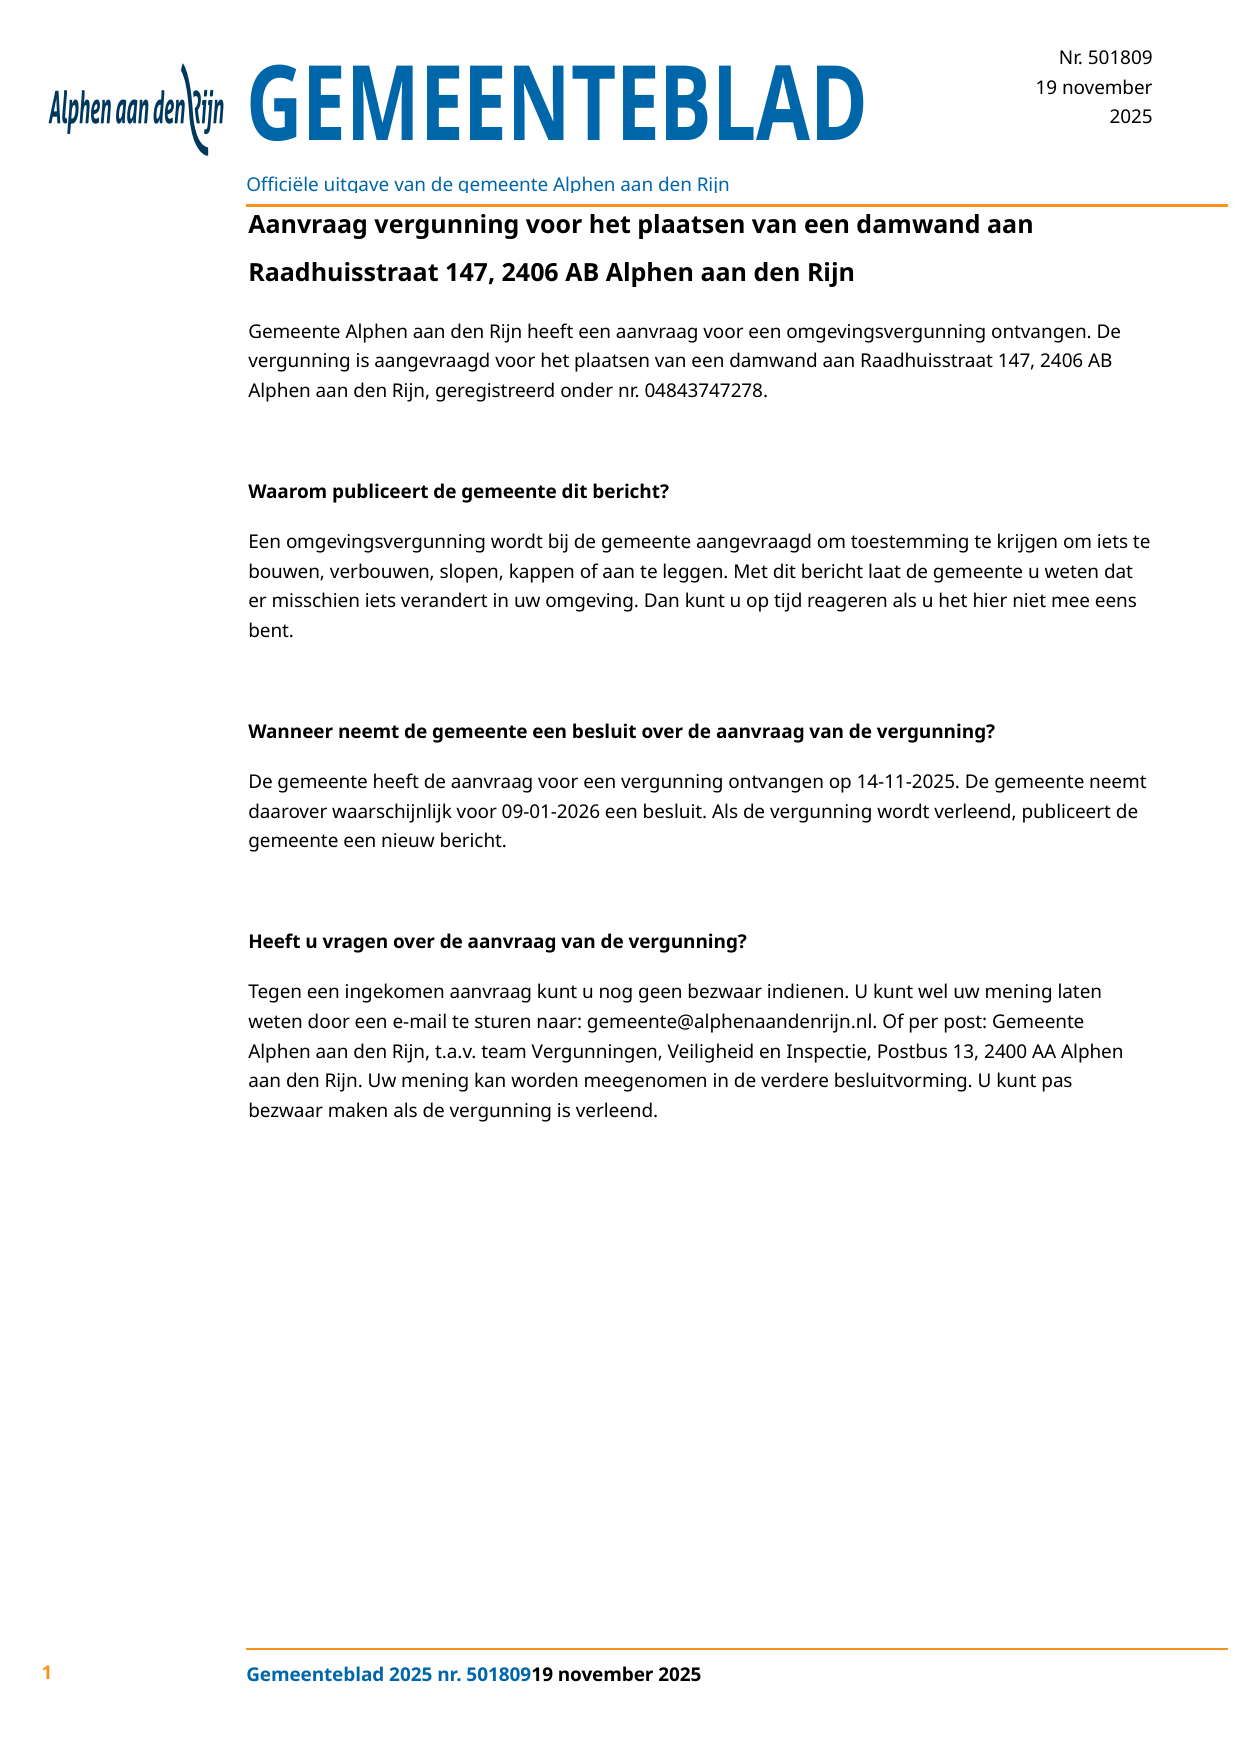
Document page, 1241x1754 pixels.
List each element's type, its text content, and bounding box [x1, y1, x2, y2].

picture [41, 47, 231, 172]
text Gemeente Alphen aan den Rijn heeft een aanvraag voor een omgevingsvergunning ontvangen. De vergunning is aangevraagd voor het plaatsen van een damwand aan Raadhuisstraat 147, 2406 AB Alphen aan den Rijn, geregistreerd onder nr. 04843747278. [248, 318, 1152, 403]
text De gemeente heeft de aanvraag voor een vergunning ontvangen op 14-11-2025. De gemeente neemt daarover waarschijnlijk voor 09-01-2026 een besluit. Als de vergunning wordt verleend, publiceert de gemeente een nieuw bericht. [248, 768, 1152, 853]
text Heeft u vragen over de aanvraag van de vergunning? [248, 928, 1152, 954]
text Waarom publiceert de gemeente dit bericht? [248, 478, 1152, 504]
text Aanvraag vergunning voor het plaatsen van een damwand aan Raadhuisstraat 147, 2406 AB Alphen aan den Rijn [248, 207, 1152, 288]
text Wanneer neemt de gemeente een besluit over de aanvraag van de vergunning? [248, 718, 1152, 744]
text Een omgevingsvergunning wordt bij de gemeente aangevraagd om toestemming te krijgen om iets te bouwen, verbouwen, slopen, kappen of aan te leggen. Met dit bericht laat de gemeente u weten dat er misschien iets verandert in uw omgeving. Dan kunt u op tijd reageren als u het hier niet mee eens bent. [248, 528, 1152, 643]
text Tegen een ingekomen aanvraag kunt u nog geen bezwaar indienen. U kunt wel uw mening laten weten door een e-mail te sturen naar: gemeente@alphenaandenrijn.nl. Of per post: Gemeente Alphen aan den Rijn, t.a.v. team Vergunningen, Veiligheid en Inspectie, Postbus 13, 2400 AA Alphen aan den Rijn. Uw mening kan worden meegenomen in de verdere besluitvorming. U kunt pas bezwaar maken als de vergunning is verleend. [248, 979, 1152, 1123]
